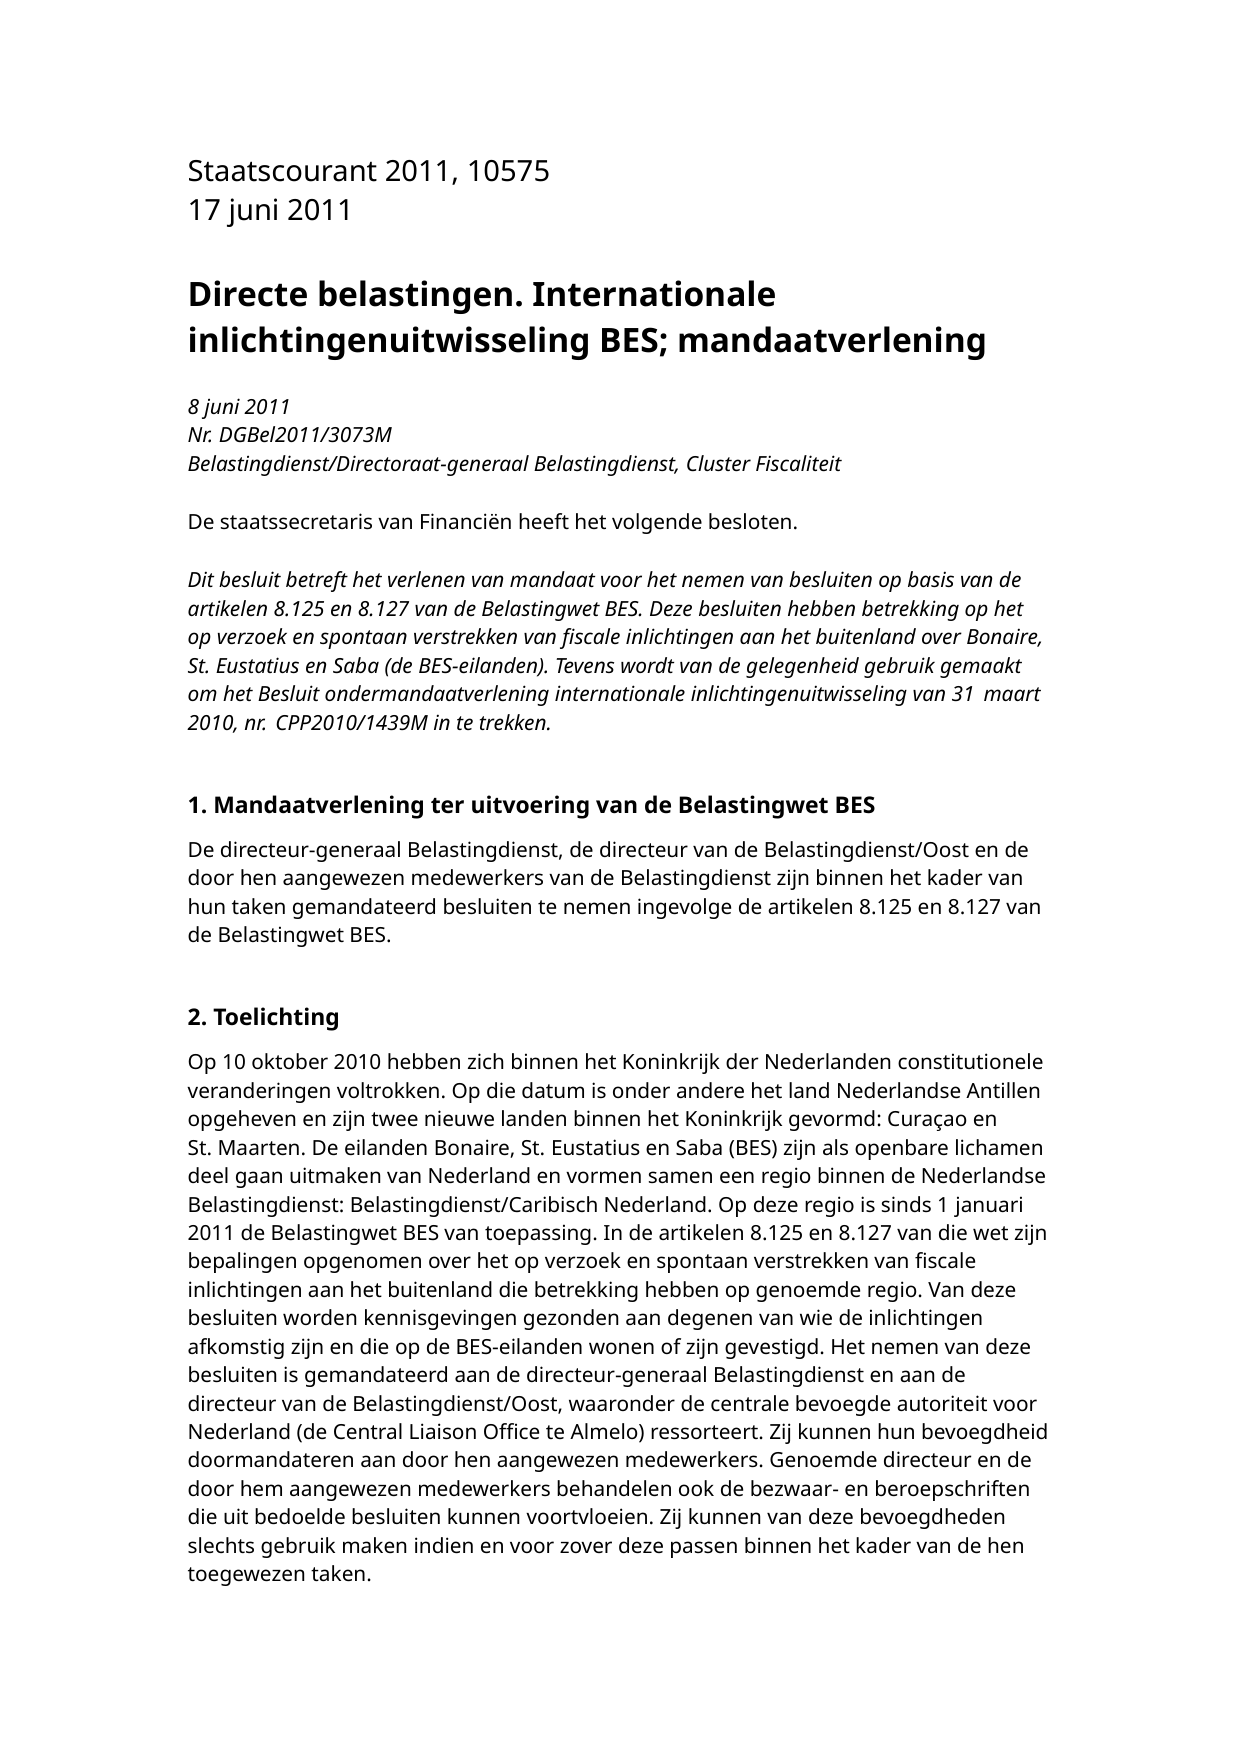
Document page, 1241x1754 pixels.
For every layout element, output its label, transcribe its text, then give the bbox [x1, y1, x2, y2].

text Belastingdienst/Directoraat-generaal Belastingdienst, Cluster Fiscaliteit [187, 449, 1053, 477]
text Op 10 oktober 2010 hebben zich binnen het Koninkrijk der Nederlanden constitutionele veranderingen voltrokken. Op die datum is onder andere het land Nederlandse Antillen opgeheven en zijn twee nieuwe landen binnen het Koninkrijk gevormd: Curaçao en St. Maarten. De eilanden Bonaire, St. Eustatius en Saba (BES) zijn als openbare lichamen deel gaan uitmaken van Nederland en vormen samen een regio binnen de Nederlandse Belastingdienst: Belastingdienst/Caribisch Nederland. Op deze regio is sinds 1 januari 2011 de Belastingwet BES van toepassing. In de artikelen 8.125 en 8.127 van die wet zijn bepalingen opgenomen over het op verzoek en spontaan verstrekken van fiscale inlichtingen aan het buitenland die betrekking hebben op genoemde regio. Van deze besluiten worden kennisgevingen gezonden aan degenen van wie de inlichtingen afkomstig zijn en die op de BES-eilanden wonen of zijn gevestigd. Het nemen van deze besluiten is gemandateerd aan de directeur-generaal Belastingdienst en aan de directeur van de Belastingdienst/Oost, waaronder de centrale bevoegde autoriteit voor Nederland (de Central Liaison Office te Almelo) ressorteert. Zij kunnen hun bevoegdheid doormandateren aan door hen aangewezen medewerkers. Genoemde directeur en de door hem aangewezen medewerkers behandelen ook de bezwaar- en beroepschriften die uit bedoelde besluiten kunnen voortvloeien. Zij kunnen van deze bevoegdheden slechts gebruik maken indien en voor zover deze passen binnen het kader van de hen toegewezen taken. [187, 1047, 1053, 1588]
subtitle 1. Mandaatverlening ter uitvoering van de Belastingwet BES [187, 789, 1053, 820]
text 8 juni 2011 [187, 392, 1053, 420]
text De staatssecretaris van Financiën heeft het volgende besloten. [187, 507, 1053, 536]
subtitle 2. Toelichting [187, 1001, 1053, 1032]
text Staatscourant 2011, 10575 [187, 150, 1053, 190]
text Nr. DGBel2011/3073M [187, 420, 1053, 449]
text De directeur-generaal Belastingdienst, de directeur van de Belastingdienst/Oost en de door hen aangewezen medewerkers van de Belastingdienst zijn binnen het kader van hun taken gemandateerd besluiten te nemen ingevolge de artikelen 8.125 en 8.127 van de Belastingwet BES. [187, 835, 1053, 949]
text Dit besluit betreft het verlenen van mandaat voor het nemen van besluiten op basis van de artikelen 8.125 en 8.127 van de Belastingwet BES. Deze besluiten hebben betrekking op het op verzoek en spontaan verstrekken van fiscale inlichtingen aan het buitenland over Bonaire, St. Eustatius en Saba (de BES-eilanden). Tevens wordt van de gelegenheid gebruik gemaakt om het Besluit ondermandaatverlening internationale inlichtingenuitwisseling van 31 maart 2010, nr. CPP2010/1439M in te trekken. [187, 566, 1053, 736]
text 17 juni 2011 [187, 190, 1053, 229]
subtitle Directe belastingen. Internationale inlichtingenuitwisseling BES; mandaatverlening [187, 271, 1053, 362]
